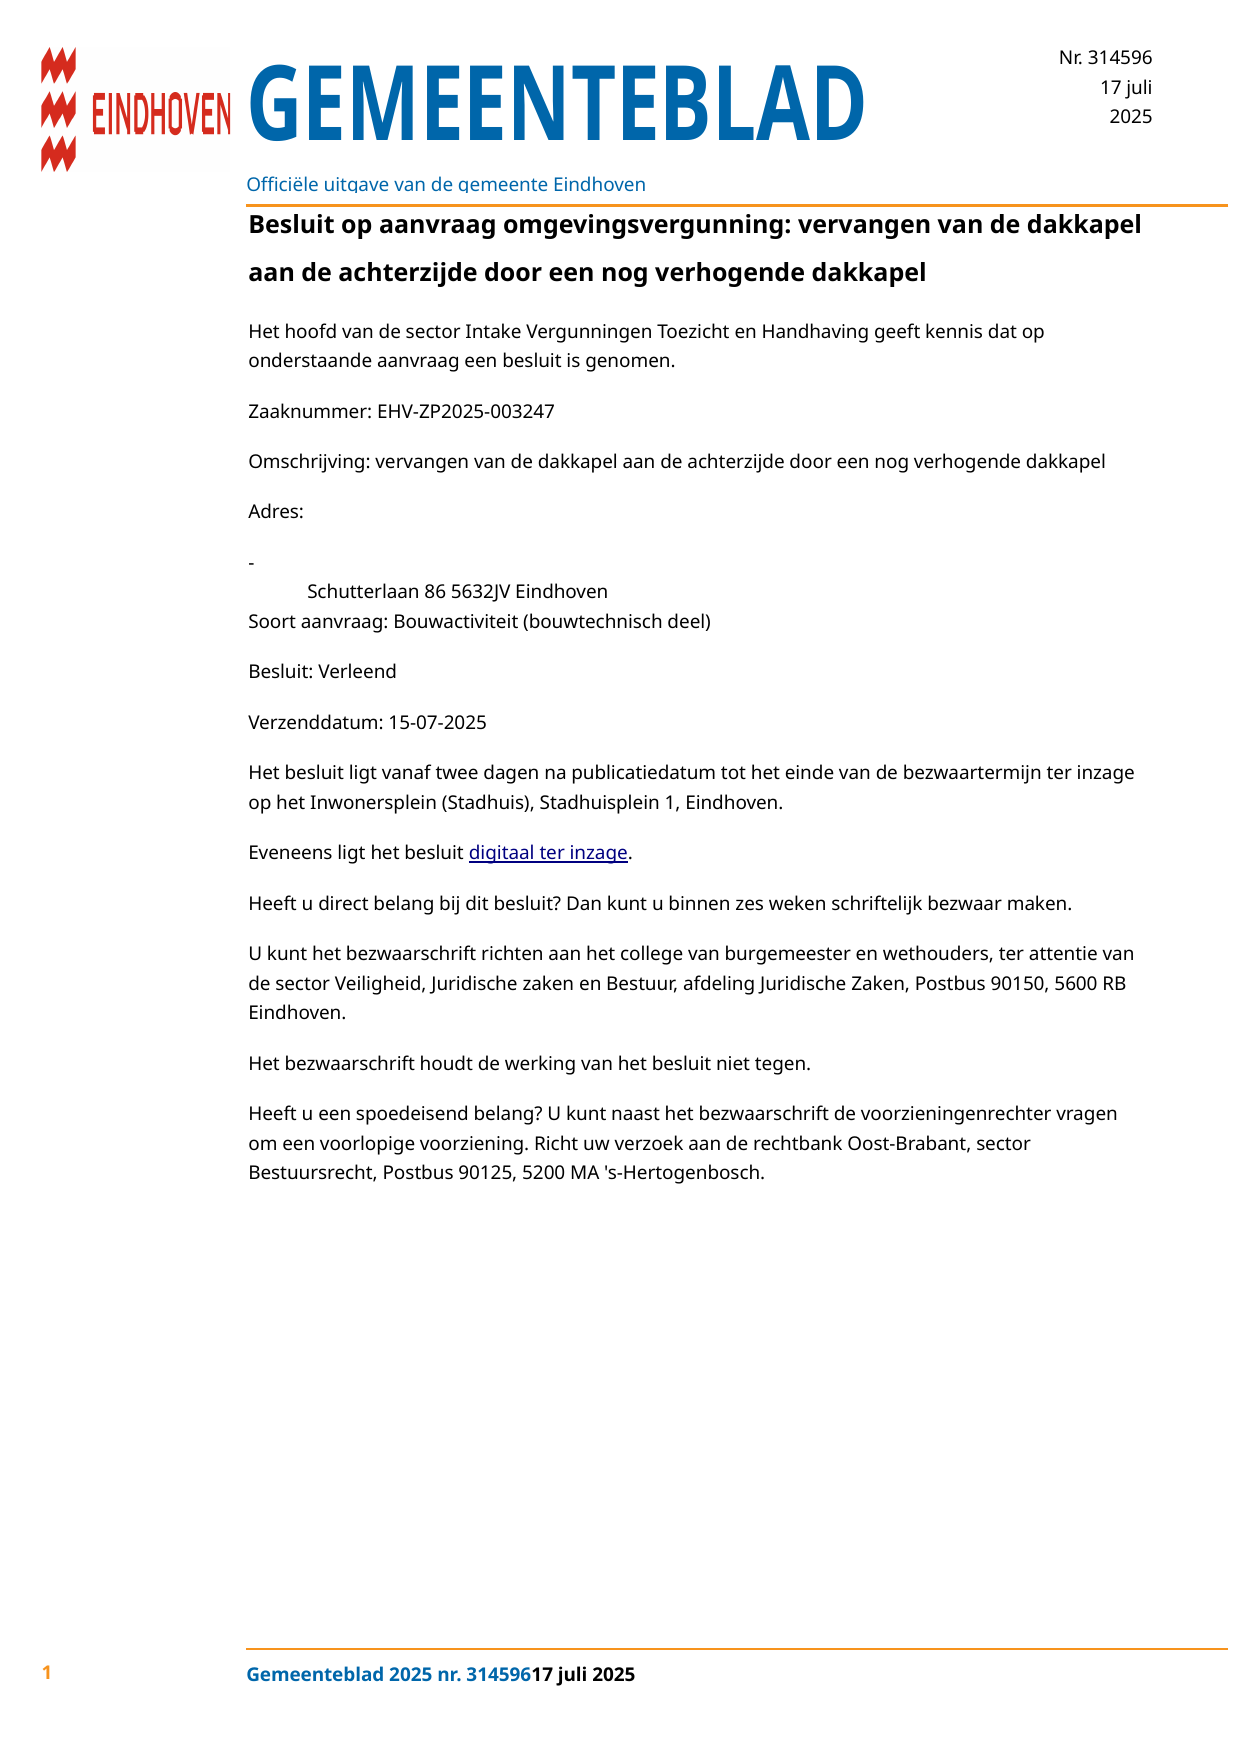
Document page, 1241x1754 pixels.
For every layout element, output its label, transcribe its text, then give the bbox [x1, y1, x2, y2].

text Besluit: Verleend [248, 659, 1152, 684]
text Heeft u een spoedeisend belang? U kunt naast het bezwaarschrift de voorzieningenrechter vragen om een voorlopige voorziening. Richt uw verzoek aan de rechtbank Oost-Brabant, sector Bestuursrecht, Postbus 90125, 5200 MA 's-Hertogenbosch. [248, 1100, 1152, 1185]
text Besluit op aanvraag omgevingsvergunning: vervangen van de dakkapel aan de achterzijde door een nog verhogende dakkapel [248, 207, 1152, 288]
picture [41, 47, 231, 172]
text Heeft u direct belang bij dit besluit? Dan kunt u binnen zes weken schriftelijk bezwaar maken. [248, 890, 1152, 916]
list Schutterlaan 86 5632JV Eindhoven [248, 579, 1152, 604]
text Soort aanvraag: Bouwactiviteit (bouwtechnisch deel) [248, 608, 1152, 634]
text Adres: [248, 499, 1152, 524]
text U kunt het bezwaarschrift richten aan het college van burgemeester en wethouders, ter attentie van de sector Veiligheid, Juridische zaken en Bestuur, afdeling Juridische Zaken, Postbus 90150, 5600 RB Eindhoven. [248, 940, 1152, 1025]
text Het hoofd van de sector Intake Vergunningen Toezicht en Handhaving geeft kennis dat op onderstaande aanvraag een besluit is genomen. [248, 318, 1152, 373]
text Eveneens ligt het besluit digitaal ter inzage. [248, 839, 1152, 865]
text Omschrijving: vervangen van de dakkapel aan de achterzijde door een nog verhogende dakkapel [248, 448, 1152, 474]
text Het besluit ligt vanaf twee dagen na publicatiedatum tot het einde van de bezwaartermijn ter inzage op het Inwonersplein (Stadhuis), Stadhuisplein 1, Eindhoven. [248, 759, 1152, 815]
text Verzenddatum: 15-07-2025 [248, 709, 1152, 735]
text Zaaknummer: EHV-ZP2025-003247 [248, 398, 1152, 424]
text Het bezwaarschrift houdt de werking van het besluit niet tegen. [248, 1050, 1152, 1076]
